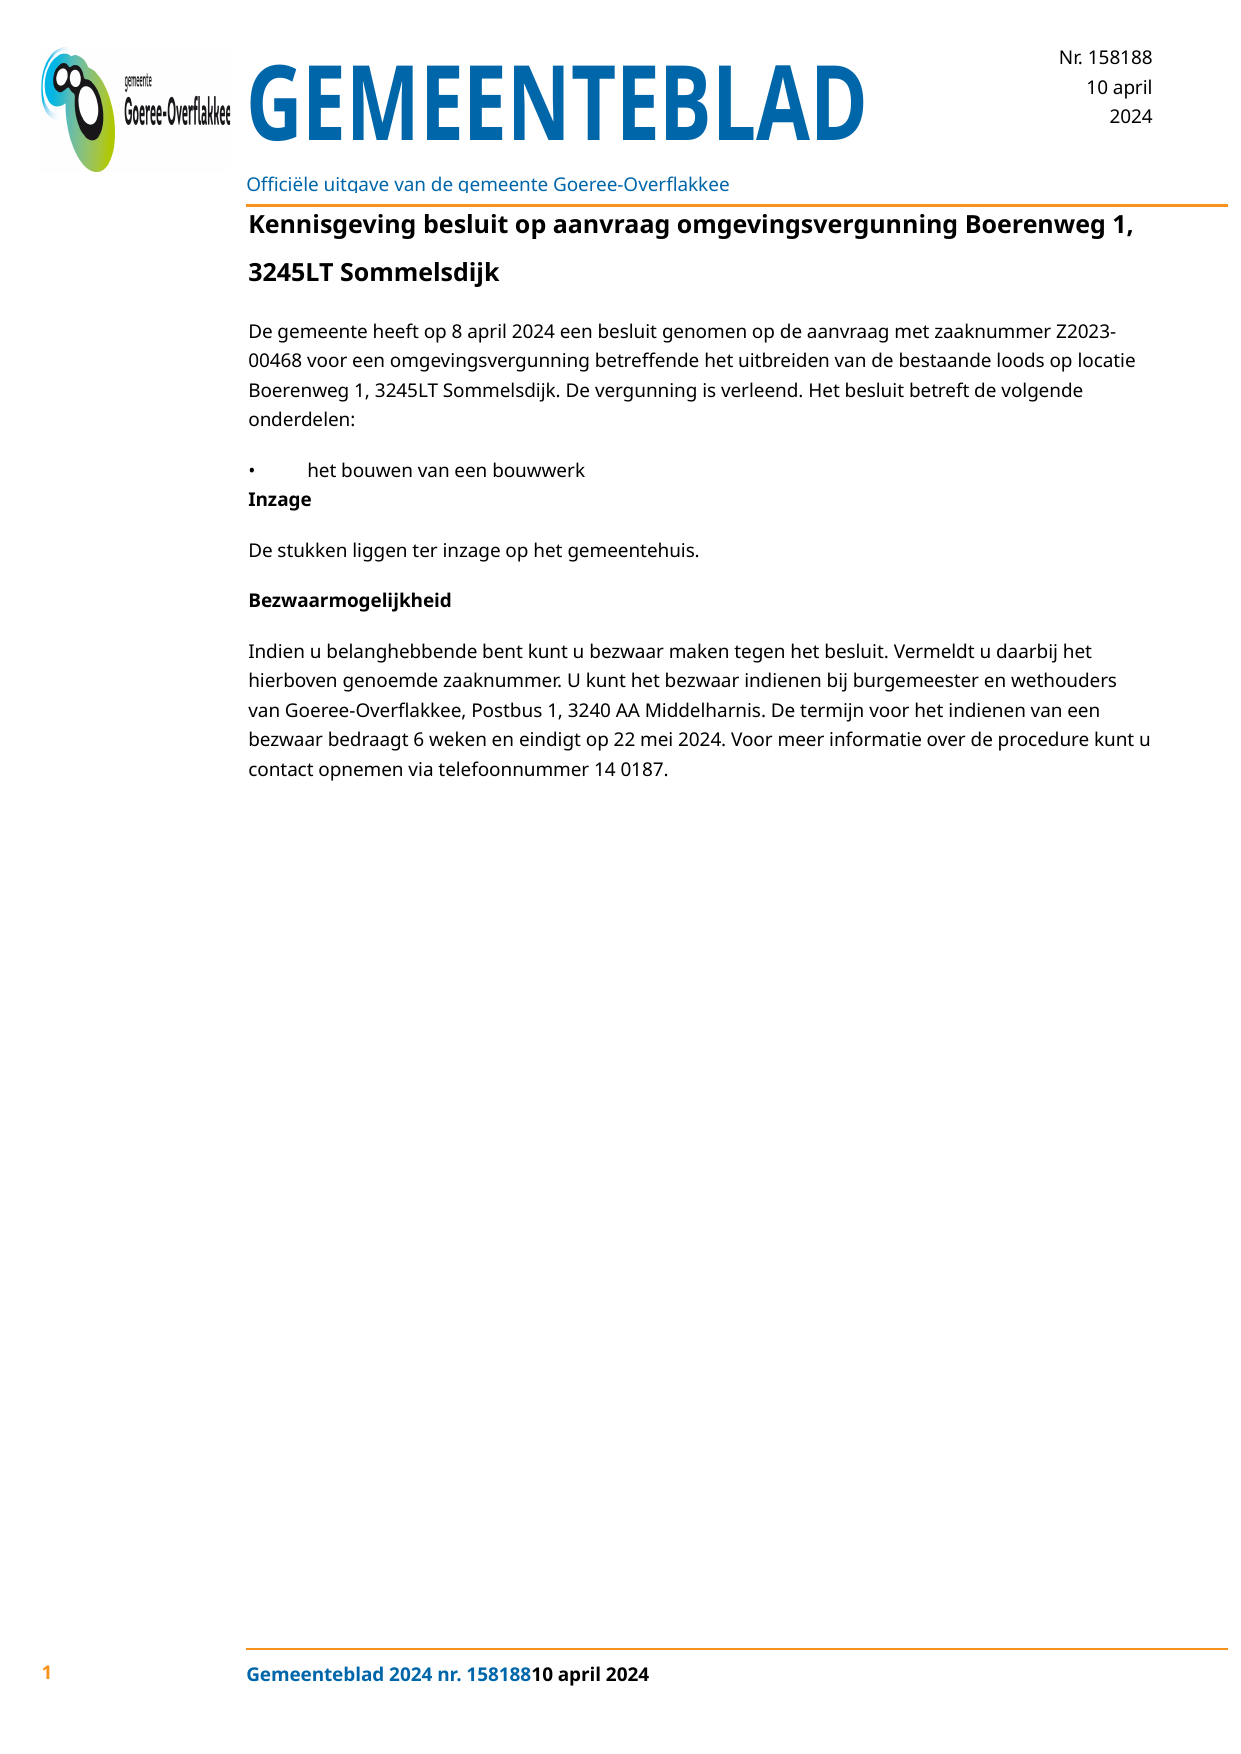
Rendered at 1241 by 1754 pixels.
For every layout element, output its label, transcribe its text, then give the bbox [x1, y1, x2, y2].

text Indien u belanghebbende bent kunt u bezwaar maken tegen het besluit. Vermeldt u daarbij het hierboven genoemde zaaknummer. U kunt het bezwaar indienen bij burgemeester en wethouders van Goeree-Overflakkee, Postbus 1, 3240 AA Middelharnis. De termijn voor het indienen van een bezwaar bedraagt 6 weken en eindigt op 22 mei 2024. Voor meer informatie over de procedure kunt u contact opnemen via telefoonnummer 14 0187. [248, 638, 1152, 782]
list het bouwen van een bouwwerk [248, 457, 1152, 483]
text Inzage [248, 487, 1152, 512]
text De gemeente heeft op 8 april 2024 een besluit genomen op de aanvraag met zaaknummer Z2023-00468 voor een omgevingsvergunning betreffende het uitbreiden van de bestaande loods op locatie Boerenweg 1, 3245LT Sommelsdijk. De vergunning is verleend. Het besluit betreft de volgende onderdelen: [248, 318, 1152, 432]
picture [41, 47, 231, 172]
text De stukken liggen ter inzage op het gemeentehuis. [248, 537, 1152, 563]
text Kennisgeving besluit op aanvraag omgevingsvergunning Boerenweg 1, 3245LT Sommelsdijk [248, 207, 1152, 288]
text Bezwaarmogelijkheid [248, 587, 1152, 613]
